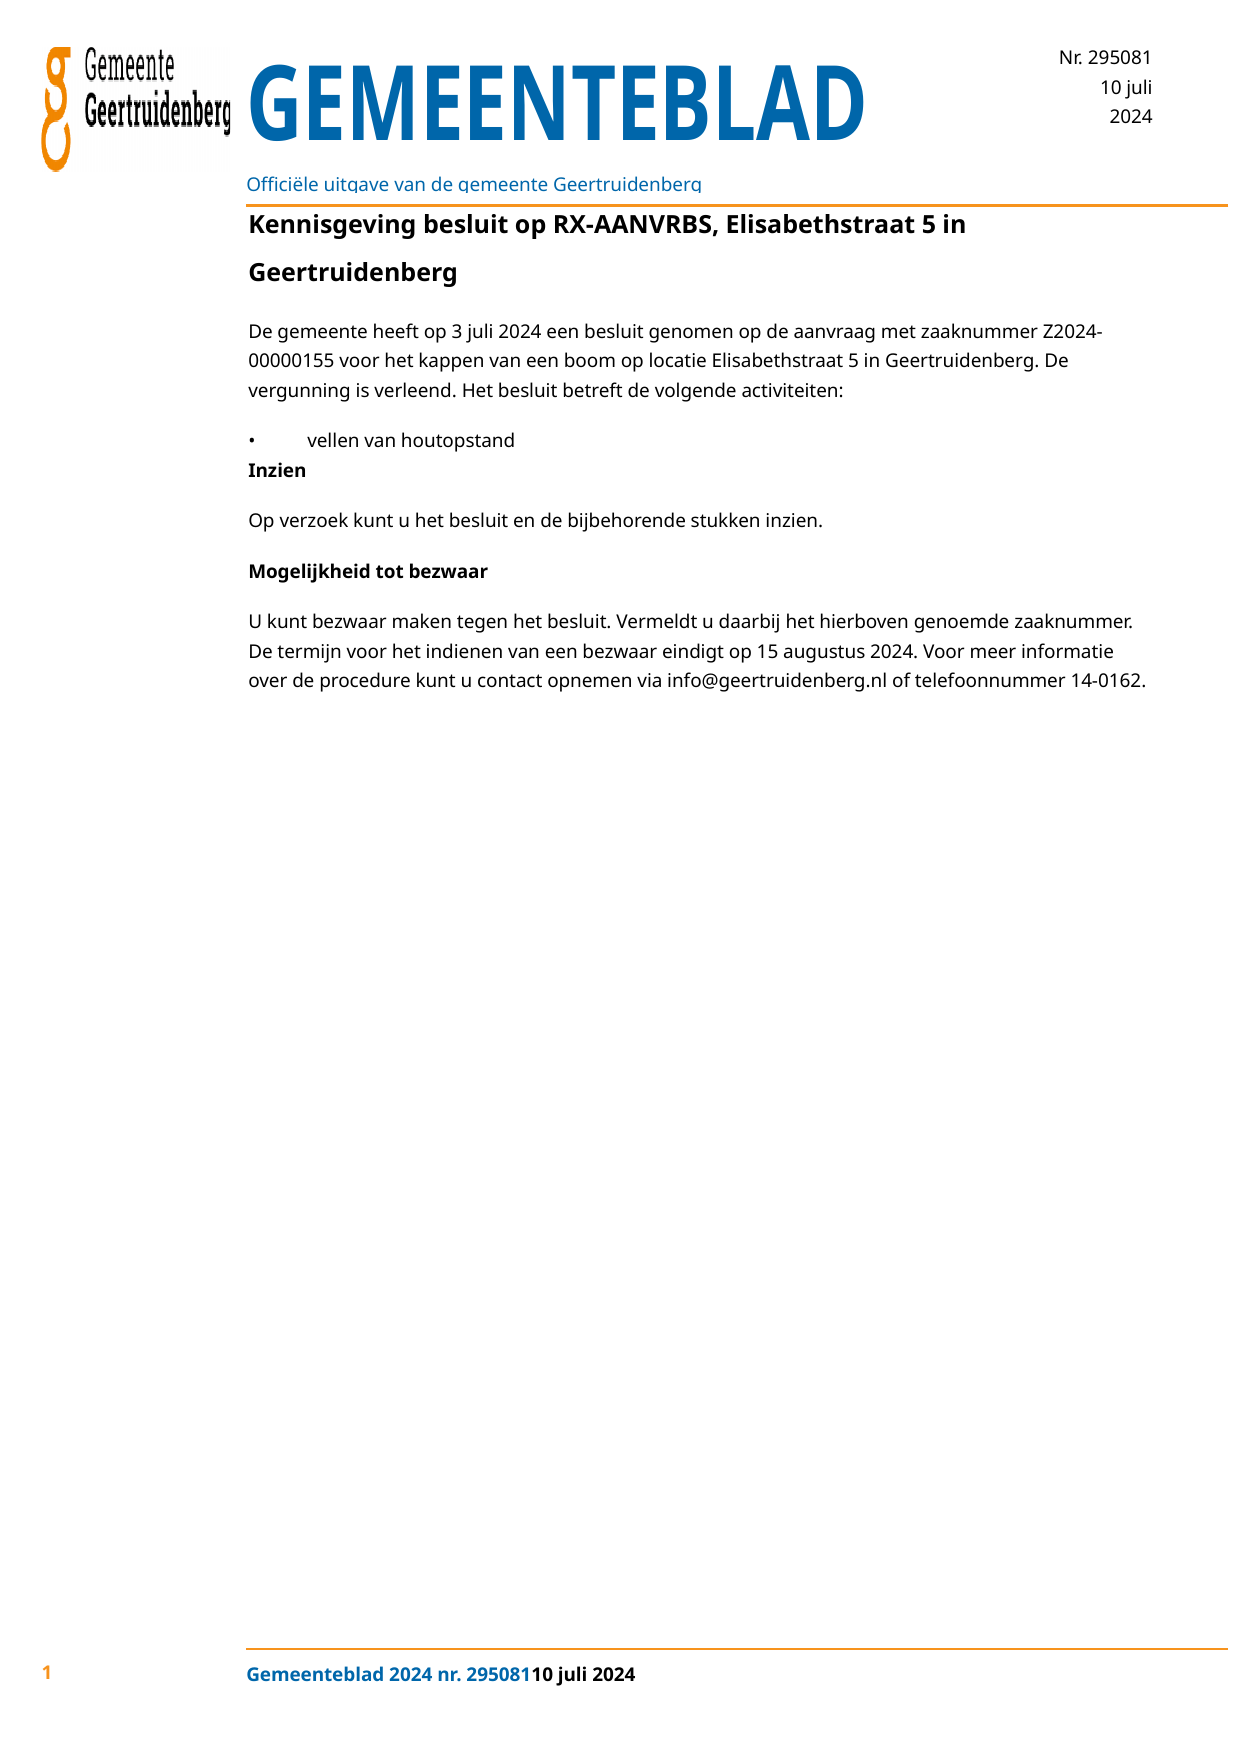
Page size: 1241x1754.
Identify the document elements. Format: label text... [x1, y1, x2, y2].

text U kunt bezwaar maken tegen het besluit. Vermeldt u daarbij het hierboven genoemde zaaknummer. De termijn voor het indienen van een bezwaar eindigt op 15 augustus 2024. Voor meer informatie over de procedure kunt u contact opnemen via info@geertruidenberg.nl of telefoonnummer 14-0162. [248, 608, 1152, 693]
text Mogelijkheid tot bezwaar [248, 558, 1152, 584]
list vellen van houtopstand [248, 427, 1152, 453]
text Inzien [248, 457, 1152, 483]
picture [41, 47, 231, 172]
text De gemeente heeft op 3 juli 2024 een besluit genomen op de aanvraag met zaaknummer Z2024-00000155 voor het kappen van een boom op locatie Elisabethstraat 5 in Geertruidenberg. De vergunning is verleend. Het besluit betreft de volgende activiteiten: [248, 318, 1152, 403]
text Kennisgeving besluit op RX-AANVRBS, Elisabethstraat 5 in Geertruidenberg [248, 207, 1152, 288]
text Op verzoek kunt u het besluit en de bijbehorende stukken inzien. [248, 507, 1152, 533]
